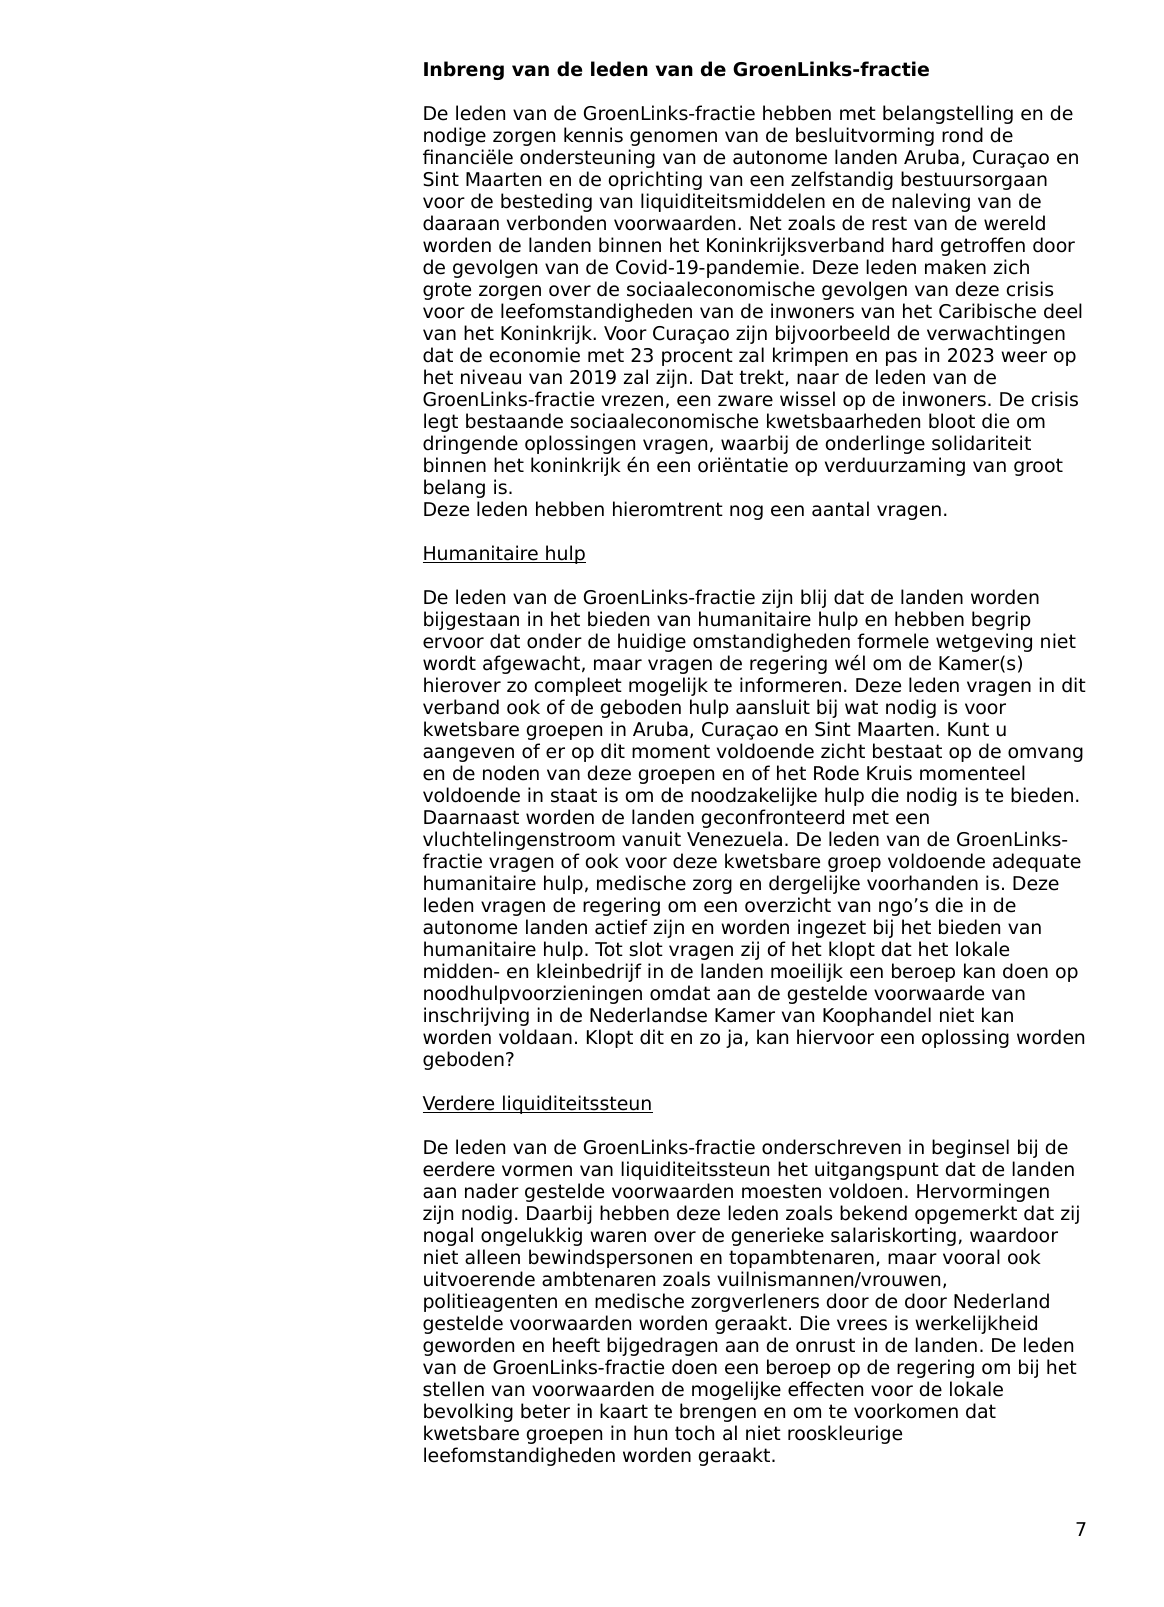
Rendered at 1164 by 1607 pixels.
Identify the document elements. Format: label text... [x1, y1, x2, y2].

text De leden van de GroenLinks-fractie zijn blij dat de landen worden bijgestaan in het bieden van humanitaire hulp en hebben begrip ervoor dat onder de huidige omstandigheden formele wetgeving niet wordt afgewacht, maar vragen de regering wél om de Kamer(s) hierover zo compleet mogelijk te informeren. Deze leden vragen in dit verband ook of de geboden hulp aansluit bij wat nodig is voor kwetsbare groepen in Aruba, Curaçao en Sint Maarten. Kunt u aangeven of er op dit moment voldoende zicht bestaat op de omvang en de noden van deze groepen en of het Rode Kruis momenteel voldoende in staat is om de noodzakelijke hulp die nodig is te bieden. Daarnaast worden de landen geconfronteerd met een vluchtelingenstroom vanuit Venezuela. De leden van de GroenLinks-fractie vragen of ook voor deze kwetsbare groep voldoende adequate humanitaire hulp, medische zorg en dergelijke voorhanden is. Deze leden vragen de regering om een overzicht van ngo’s die in de autonome landen actief zijn en worden ingezet bij het bieden van humanitaire hulp. Tot slot vragen zij of het klopt dat het lokale midden- en kleinbedrijf in de landen moeilijk een beroep kan doen op noodhulpvoorzieningen omdat aan de gestelde voorwaarde van inschrijving in de Nederlandse Kamer van Koophandel niet kan worden voldaan. Klopt dit en zo ja, kan hiervoor een oplossing worden geboden? [422, 587, 1087, 1071]
subtitle Inbreng van de leden van de GroenLinks-fractie [422, 59, 1087, 81]
subtitle Humanitaire hulp [422, 543, 1087, 565]
text Deze leden hebben hieromtrent nog een aantal vragen. [422, 499, 1087, 521]
subtitle Verdere liquiditeitssteun [422, 1093, 1087, 1115]
text De leden van de GroenLinks-fractie hebben met belangstelling en de nodige zorgen kennis genomen van de besluitvorming rond de financiële ondersteuning van de autonome landen Aruba, Curaçao en Sint Maarten en de oprichting van een zelfstandig bestuursorgaan voor de besteding van liquiditeitsmiddelen en de naleving van de daaraan verbonden voorwaarden. Net zoals de rest van de wereld worden de landen binnen het Koninkrijksverband hard getroffen door de gevolgen van de Covid-19-pandemie. Deze leden maken zich grote zorgen over de sociaaleconomische gevolgen van deze crisis voor de leefomstandigheden van de inwoners van het Caribische deel van het Koninkrijk. Voor Curaçao zijn bijvoorbeeld de verwachtingen dat de economie met 23 procent zal krimpen en pas in 2023 weer op het niveau van 2019 zal zijn. Dat trekt, naar de leden van de GroenLinks-fractie vrezen, een zware wissel op de inwoners. De crisis legt bestaande sociaaleconomische kwetsbaarheden bloot die om dringende oplossingen vragen, waarbij de onderlinge solidariteit binnen het koninkrijk én een oriëntatie op verduurzaming van groot belang is. [422, 103, 1087, 499]
text De leden van de GroenLinks-fractie onderschreven in beginsel bij de eerdere vormen van liquiditeitssteun het uitgangspunt dat de landen aan nader gestelde voorwaarden moesten voldoen. Hervormingen zijn nodig. Daarbij hebben deze leden zoals bekend opgemerkt dat zij nogal ongelukkig waren over de generieke salariskorting, waardoor niet alleen bewindspersonen en topambtenaren, maar vooral ook uitvoerende ambtenaren zoals vuilnismannen/vrouwen, politieagenten en medische zorgverleners door de door Nederland gestelde voorwaarden worden geraakt. Die vrees is werkelijkheid geworden en heeft bijgedragen aan de onrust in de landen. De leden van de GroenLinks-fractie doen een beroep op de regering om bij het stellen van voorwaarden de mogelijke effecten voor de lokale bevolking beter in kaart te brengen en om te voorkomen dat kwetsbare groepen in hun toch al niet rooskleurige leefomstandigheden worden geraakt. [422, 1137, 1087, 1467]
